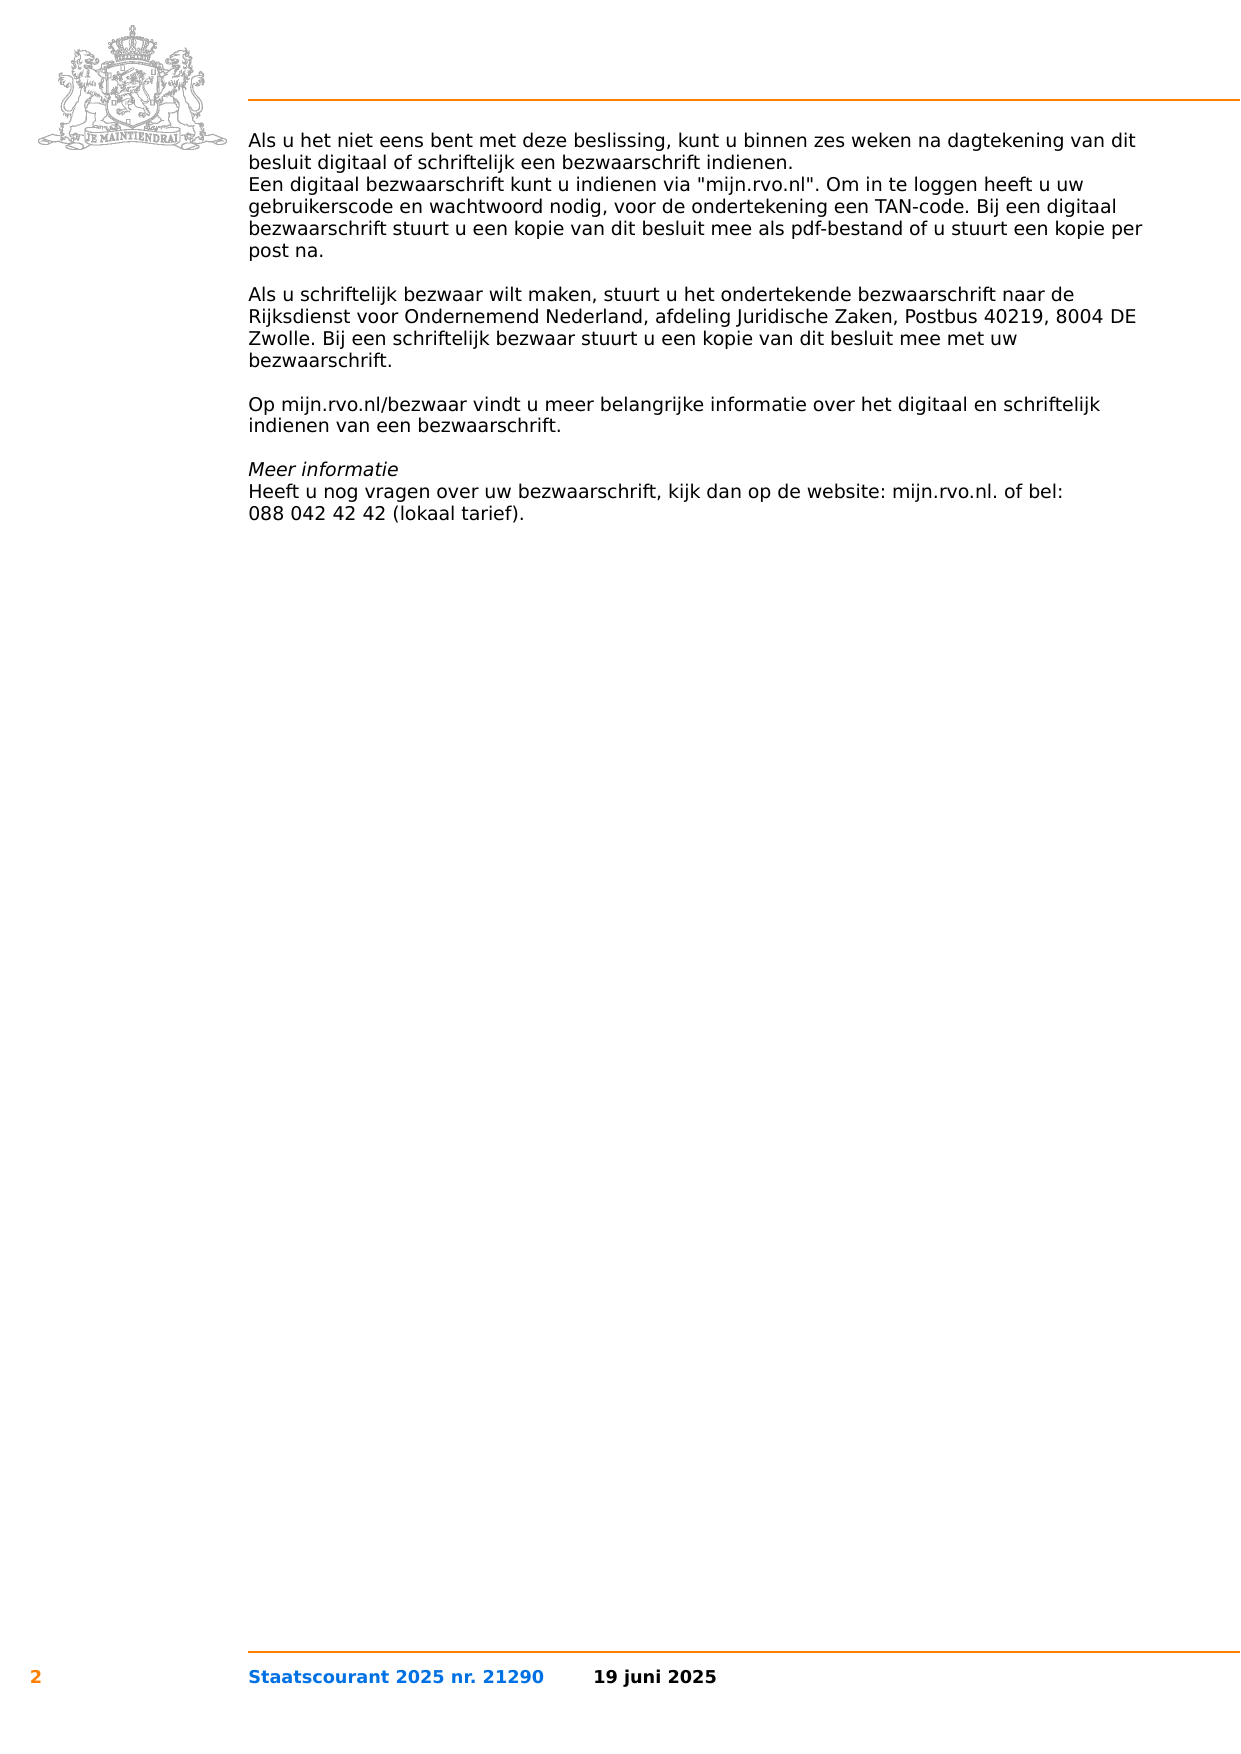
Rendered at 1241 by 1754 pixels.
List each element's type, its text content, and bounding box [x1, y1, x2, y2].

picture [38, 25, 227, 150]
text Heeft u nog vragen over uw bezwaarschrift, kijk dan op de website: mijn.rvo.nl. of bel: 088 042 42 42 (lokaal tarief). [248, 481, 1163, 525]
text Op mijn.rvo.nl/bezwaar vindt u meer belangrijke informatie over het digitaal en schriftelijk indienen van een bezwaarschrift. [248, 393, 1163, 437]
text Als u het niet eens bent met deze beslissing, kunt u binnen zes weken na dagtekening van dit besluit digitaal of schriftelijk een bezwaarschrift indienen. [248, 130, 1163, 174]
text Meer informatie [248, 459, 1163, 481]
text Een digitaal bezwaarschrift kunt u indienen via "mijn.rvo.nl". Om in te loggen heeft u uw gebruikerscode en wachtwoord nodig, voor de ondertekening een TAN-code. Bij een digitaal bezwaarschrift stuurt u een kopie van dit besluit mee als pdf-bestand of u stuurt een kopie per post na. [248, 174, 1163, 262]
text Als u schriftelijk bezwaar wilt maken, stuurt u het ondertekende bezwaarschrift naar de Rijksdienst voor Ondernemend Nederland, afdeling Juridische Zaken, Postbus 40219, 8004 DE Zwolle. Bij een schriftelijk bezwaar stuurt u een kopie van dit besluit mee met uw bezwaarschrift. [248, 284, 1163, 372]
